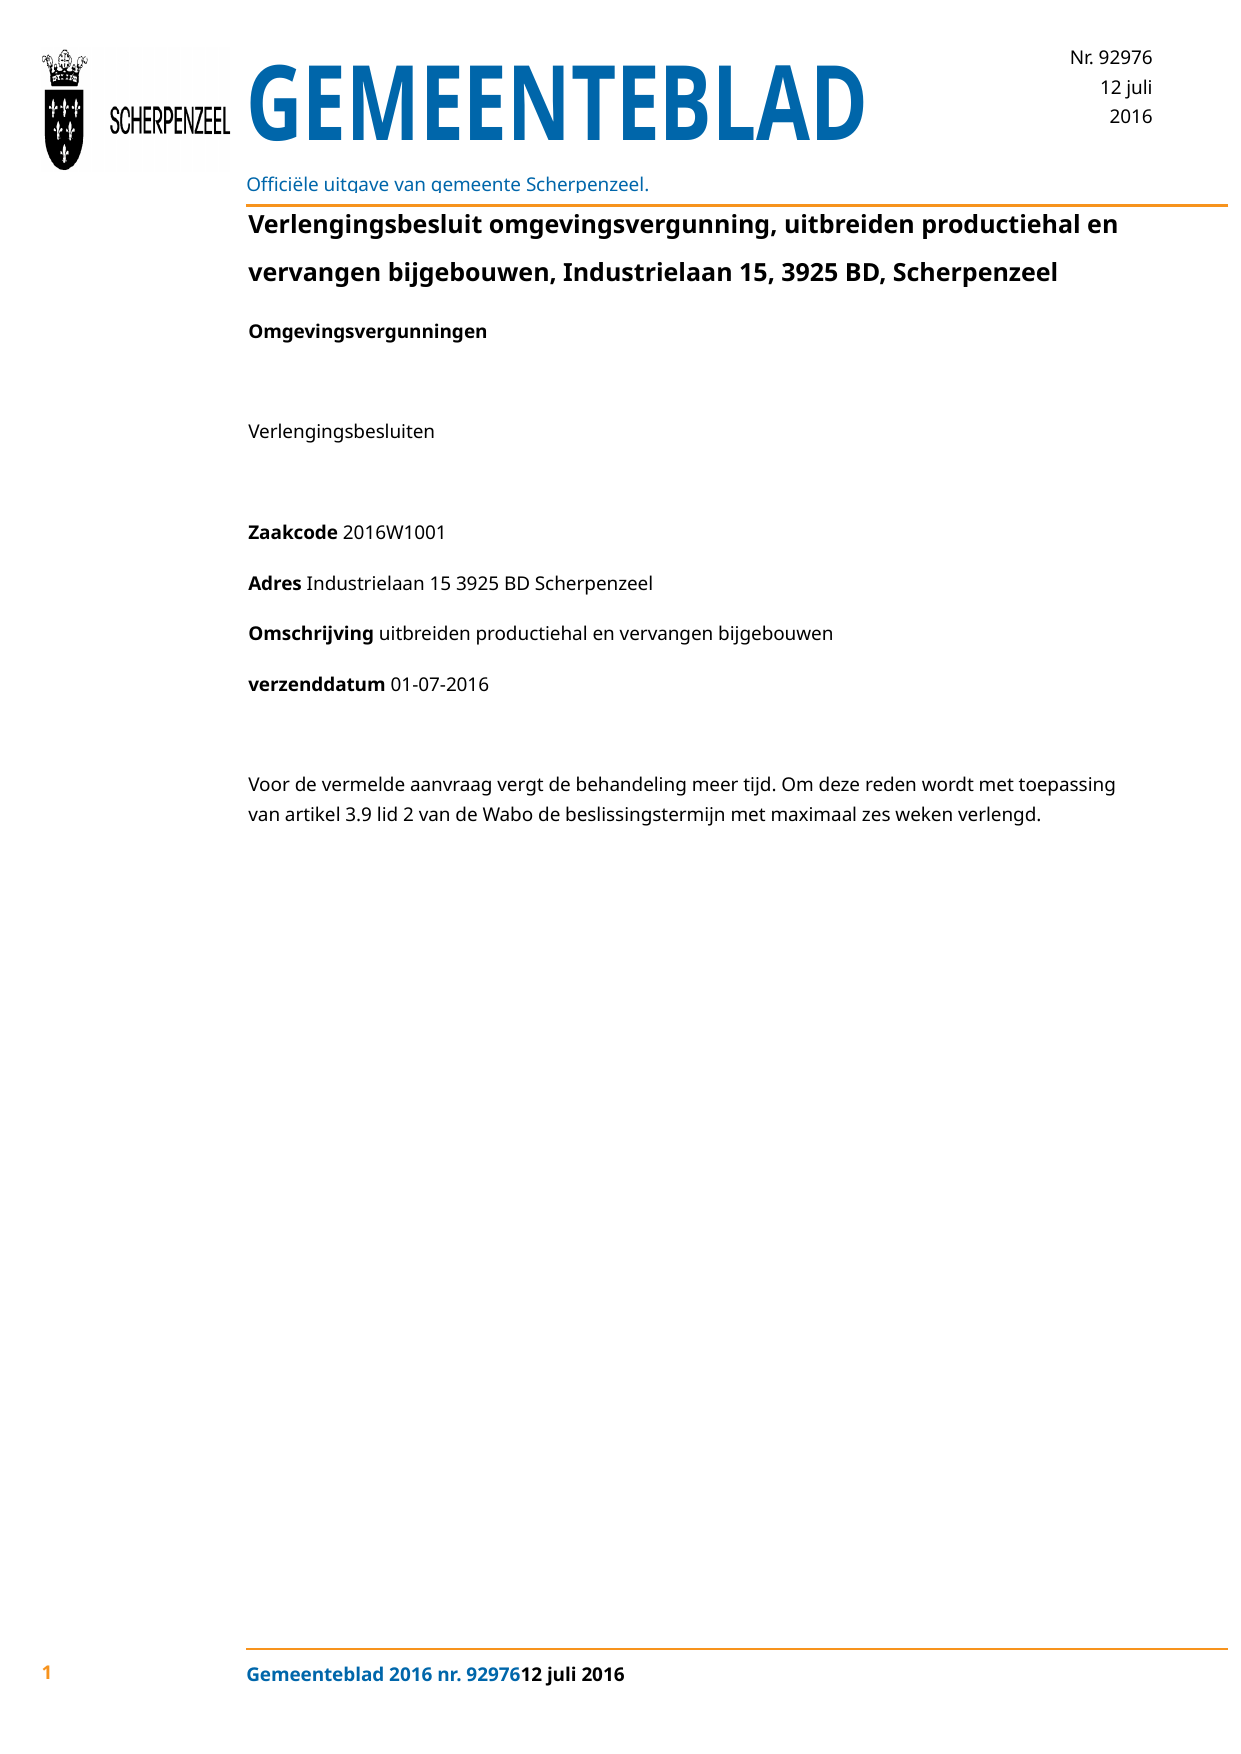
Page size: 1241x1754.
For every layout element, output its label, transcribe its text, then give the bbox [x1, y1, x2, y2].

text Verlengingsbesluit omgevingsvergunning, uitbreiden productiehal en vervangen bijgebouwen, Industrielaan 15, 3925 BD, Scherpenzeel [248, 207, 1152, 288]
text Omschrijving uitbreiden productiehal en vervangen bijgebouwen [248, 620, 1152, 646]
picture [41, 47, 231, 172]
text Verlengingsbesluiten [248, 419, 1152, 444]
text Zaakcode 2016W1001 [248, 519, 1152, 545]
text Voor de vermelde aanvraag vergt de behandeling meer tijd. Om deze reden wordt met toepassing van artikel 3.9 lid 2 van de Wabo de beslissingstermijn met maximaal zes weken verlengd. [248, 772, 1152, 827]
text verzenddatum 01-07-2016 [248, 671, 1152, 697]
text Adres Industrielaan 15 3925 BD Scherpenzeel [248, 570, 1152, 596]
text Omgevingsvergunningen [248, 318, 1152, 344]
